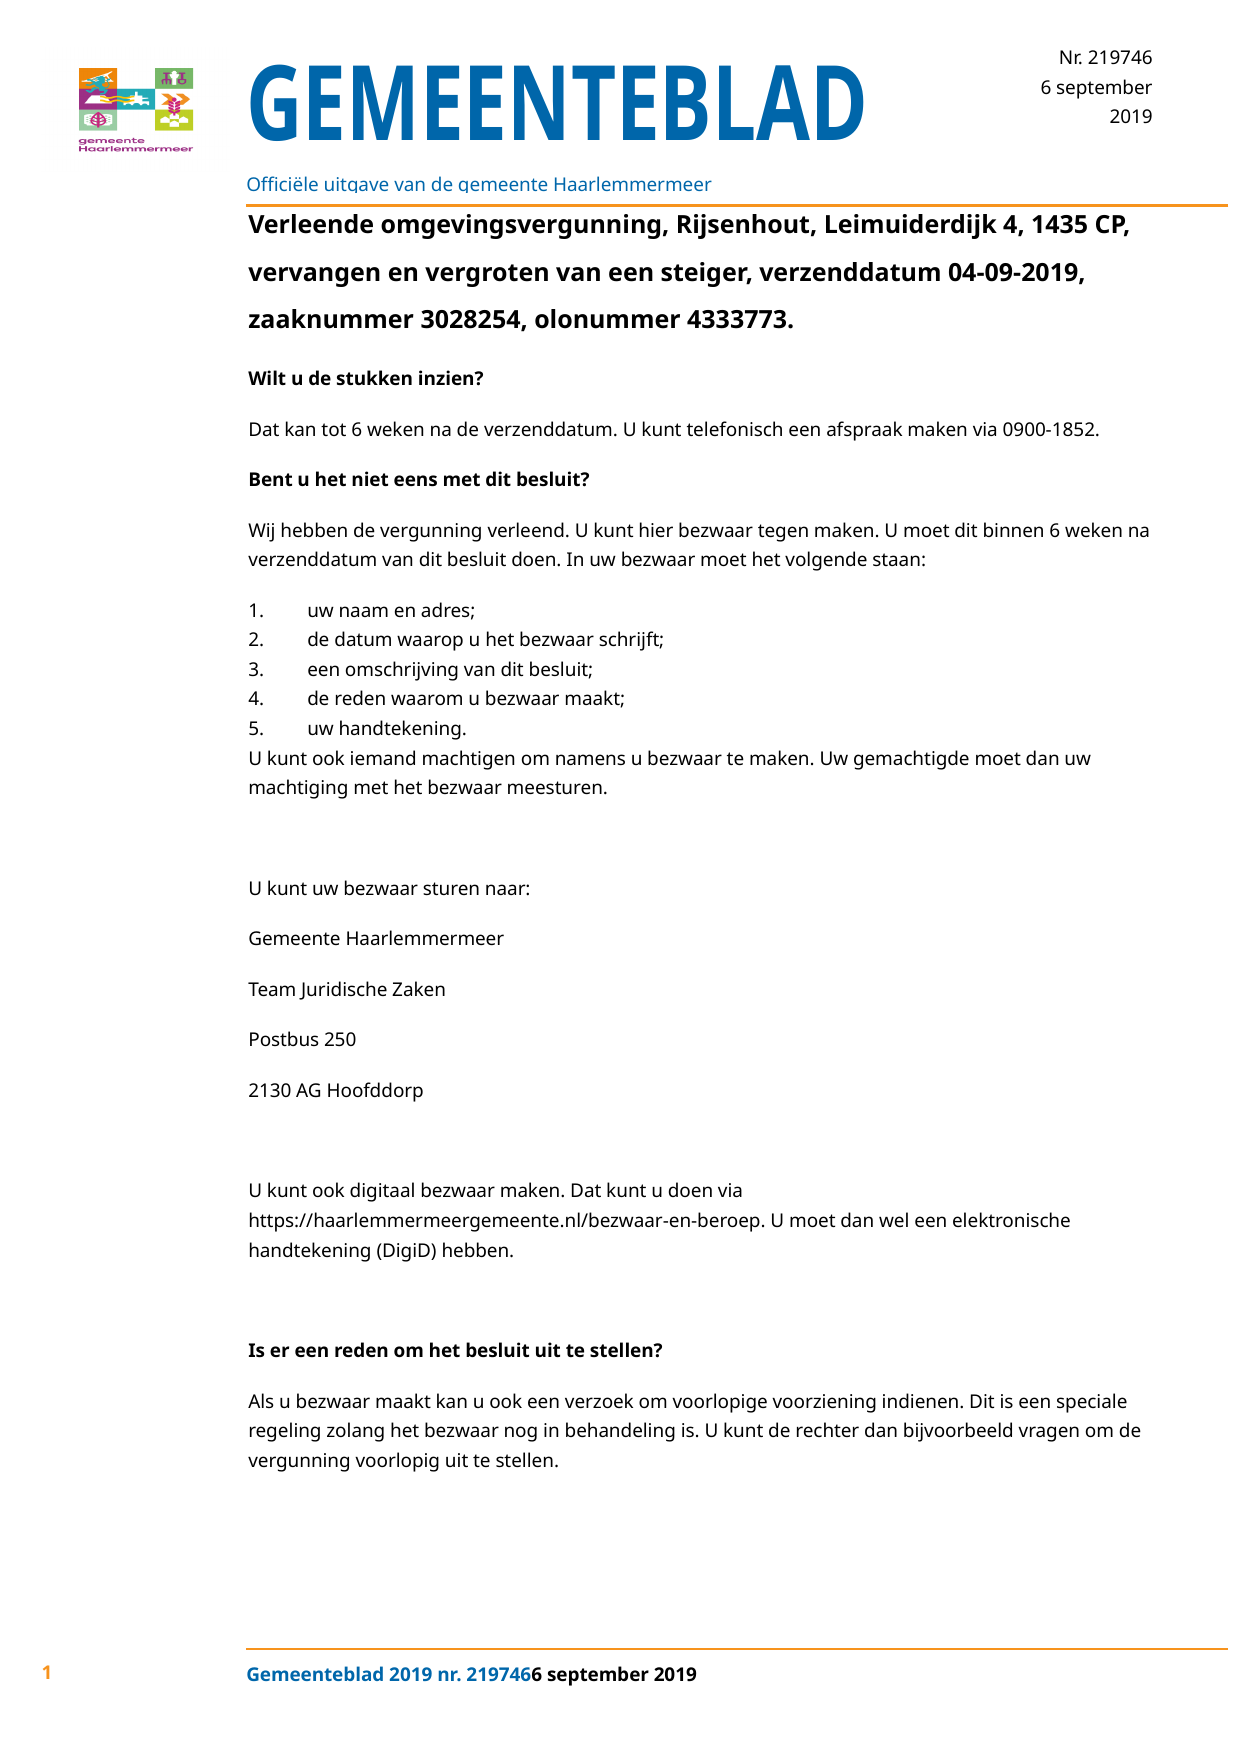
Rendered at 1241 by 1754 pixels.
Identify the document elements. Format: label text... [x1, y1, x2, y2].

text Team Juridische Zaken [248, 976, 1152, 1002]
list uw naam en adres; [248, 597, 1152, 622]
text Verleende omgevingsvergunning, Rijsenhout, Leimuiderdijk 4, 1435 CP, vervangen en vergroten van een steiger, verzenddatum 04-09-2019, zaaknummer 3028254, olonummer 4333773. [248, 207, 1152, 336]
text Postbus 250 [248, 1026, 1152, 1052]
text U kunt ook digitaal bezwaar maken. Dat kunt u doen via https://haarlemmermeergemeente.nl/bezwaar-en-beroep. U moet dan wel een elektronische handtekening (DigiD) hebben. [248, 1178, 1152, 1262]
picture [41, 47, 231, 172]
text Gemeente Haarlemmermeer [248, 926, 1152, 951]
text Dat kan tot 6 weken na de verzenddatum. U kunt telefonisch een afspraak maken via 0900-1852. [248, 416, 1152, 442]
list uw handtekening. [248, 715, 1152, 741]
text Wilt u de stukken inzien? [248, 366, 1152, 391]
text Wij hebben de vergunning verleend. U kunt hier bezwaar tegen maken. U moet dit binnen 6 weken na verzenddatum van dit besluit doen. In uw bezwaar moet het volgende staan: [248, 517, 1152, 572]
text Bent u het niet eens met dit besluit? [248, 466, 1152, 492]
list de reden waarom u bezwaar maakt; [248, 686, 1152, 711]
text Is er een reden om het besluit uit te stellen? [248, 1338, 1152, 1363]
text Als u bezwaar maakt kan u ook een verzoek om voorlopige voorziening indienen. Dit is een speciale regeling zolang het bezwaar nog in behandeling is. U kunt de rechter dan bijvoorbeeld vragen om de vergunning voorlopig uit te stellen. [248, 1388, 1152, 1473]
list de datum waarop u het bezwaar schrijft; [248, 626, 1152, 652]
text U kunt uw bezwaar sturen naar: [248, 875, 1152, 901]
text 2130 AG Hoofddorp [248, 1077, 1152, 1102]
text U kunt ook iemand machtigen om namens u bezwaar te maken. Uw gemachtigde moet dan uw machtiging met het bezwaar meesturen. [248, 745, 1152, 800]
list een omschrijving van dit besluit; [248, 656, 1152, 682]
